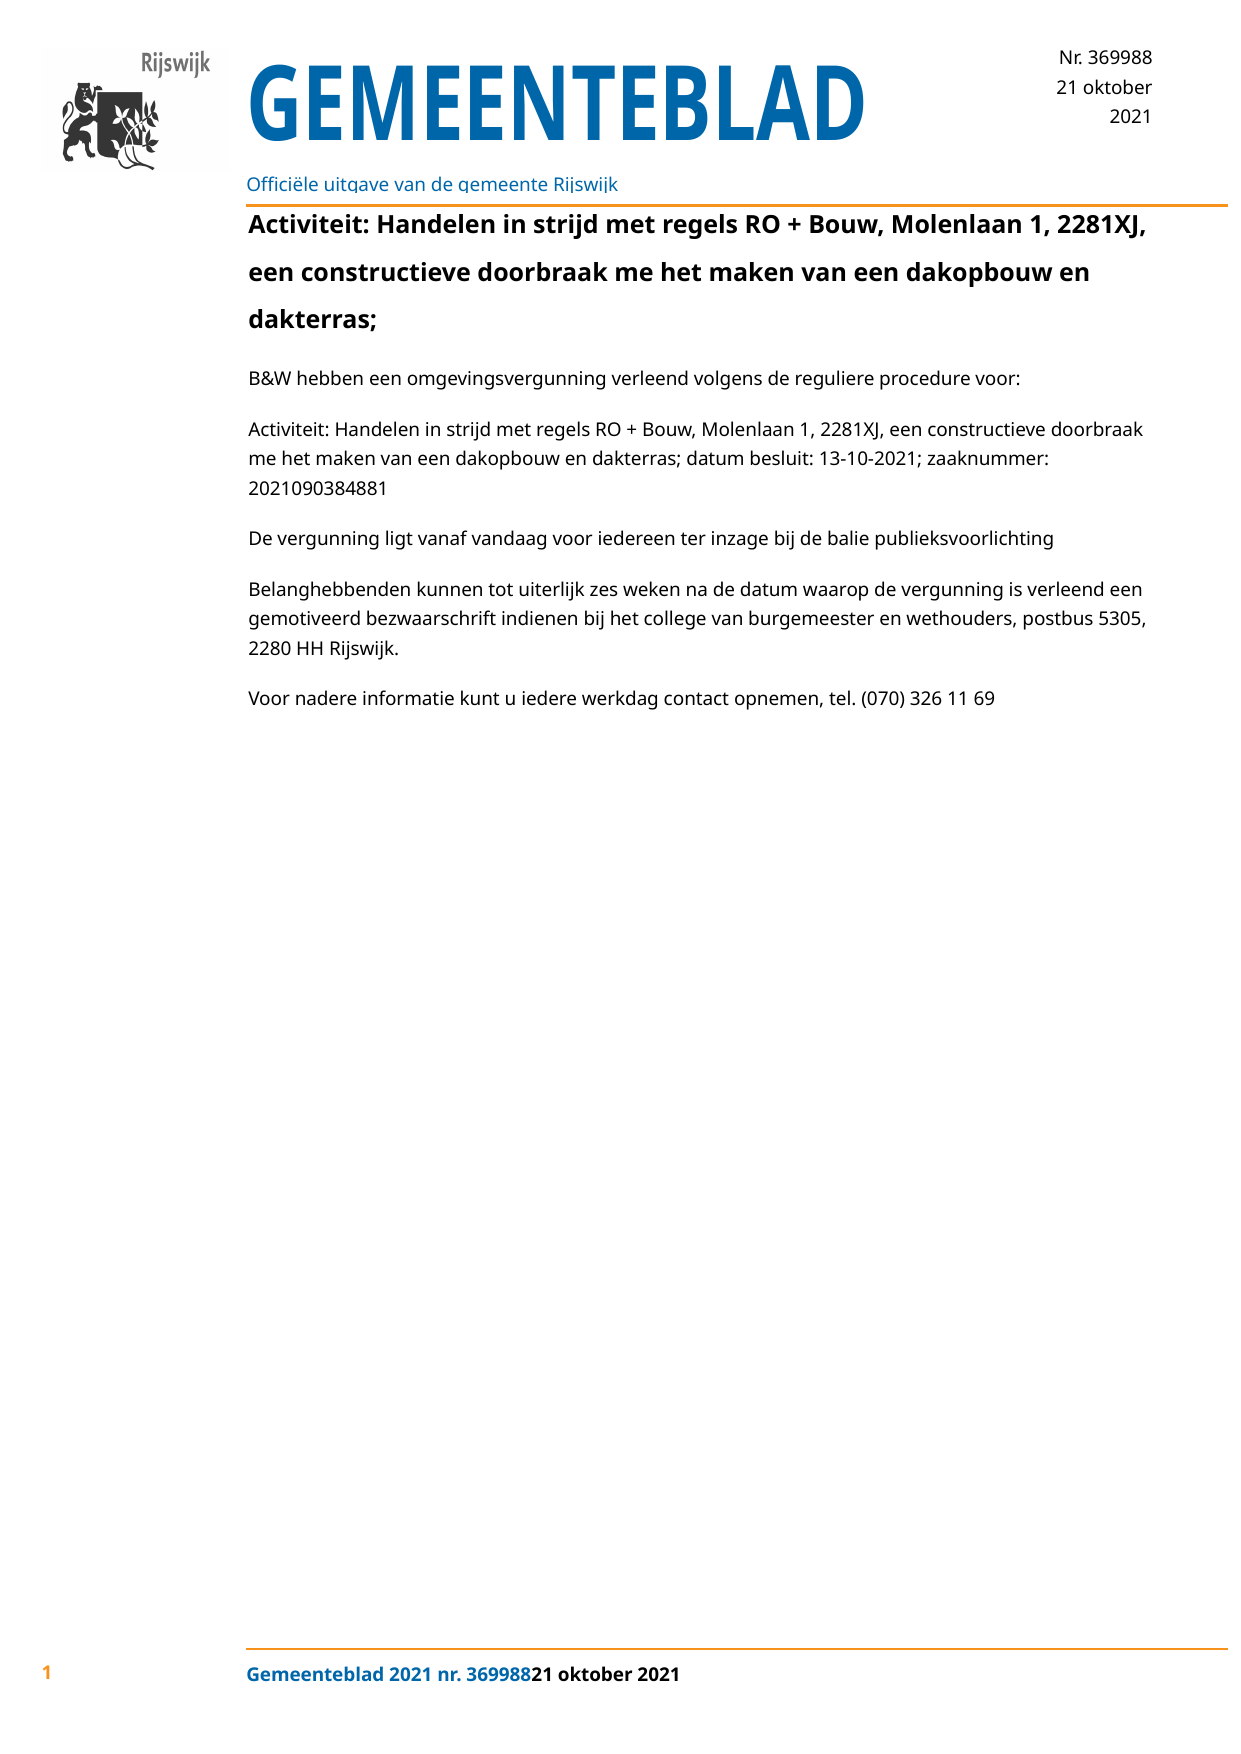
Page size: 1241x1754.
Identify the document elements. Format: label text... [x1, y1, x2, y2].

text Activiteit: Handelen in strijd met regels RO + Bouw, Molenlaan 1, 2281XJ, een constructieve doorbraak me het maken van een dakopbouw en dakterras; datum besluit: 13-10-2021; zaaknummer: 2021090384881 [248, 416, 1152, 501]
text B&W hebben een omgevingsvergunning verleend volgens de reguliere procedure voor: [248, 366, 1152, 391]
text Activiteit: Handelen in strijd met regels RO + Bouw, Molenlaan 1, 2281XJ, een constructieve doorbraak me het maken van een dakopbouw en dakterras; [248, 207, 1152, 336]
text De vergunning ligt vanaf vandaag voor iedereen ter inzage bij de balie publieksvoorlichting [248, 526, 1152, 551]
text Voor nadere informatie kunt u iedere werkdag contact opnemen, tel. (070) 326 11 69 [248, 686, 1152, 711]
text Belanghebbenden kunnen tot uiterlijk zes weken na de datum waarop de vergunning is verleend een gemotiveerd bezwaarschrift indienen bij het college van burgemeester en wethouders, postbus 5305, 2280 HH Rijswijk. [248, 576, 1152, 661]
picture [41, 47, 231, 172]
